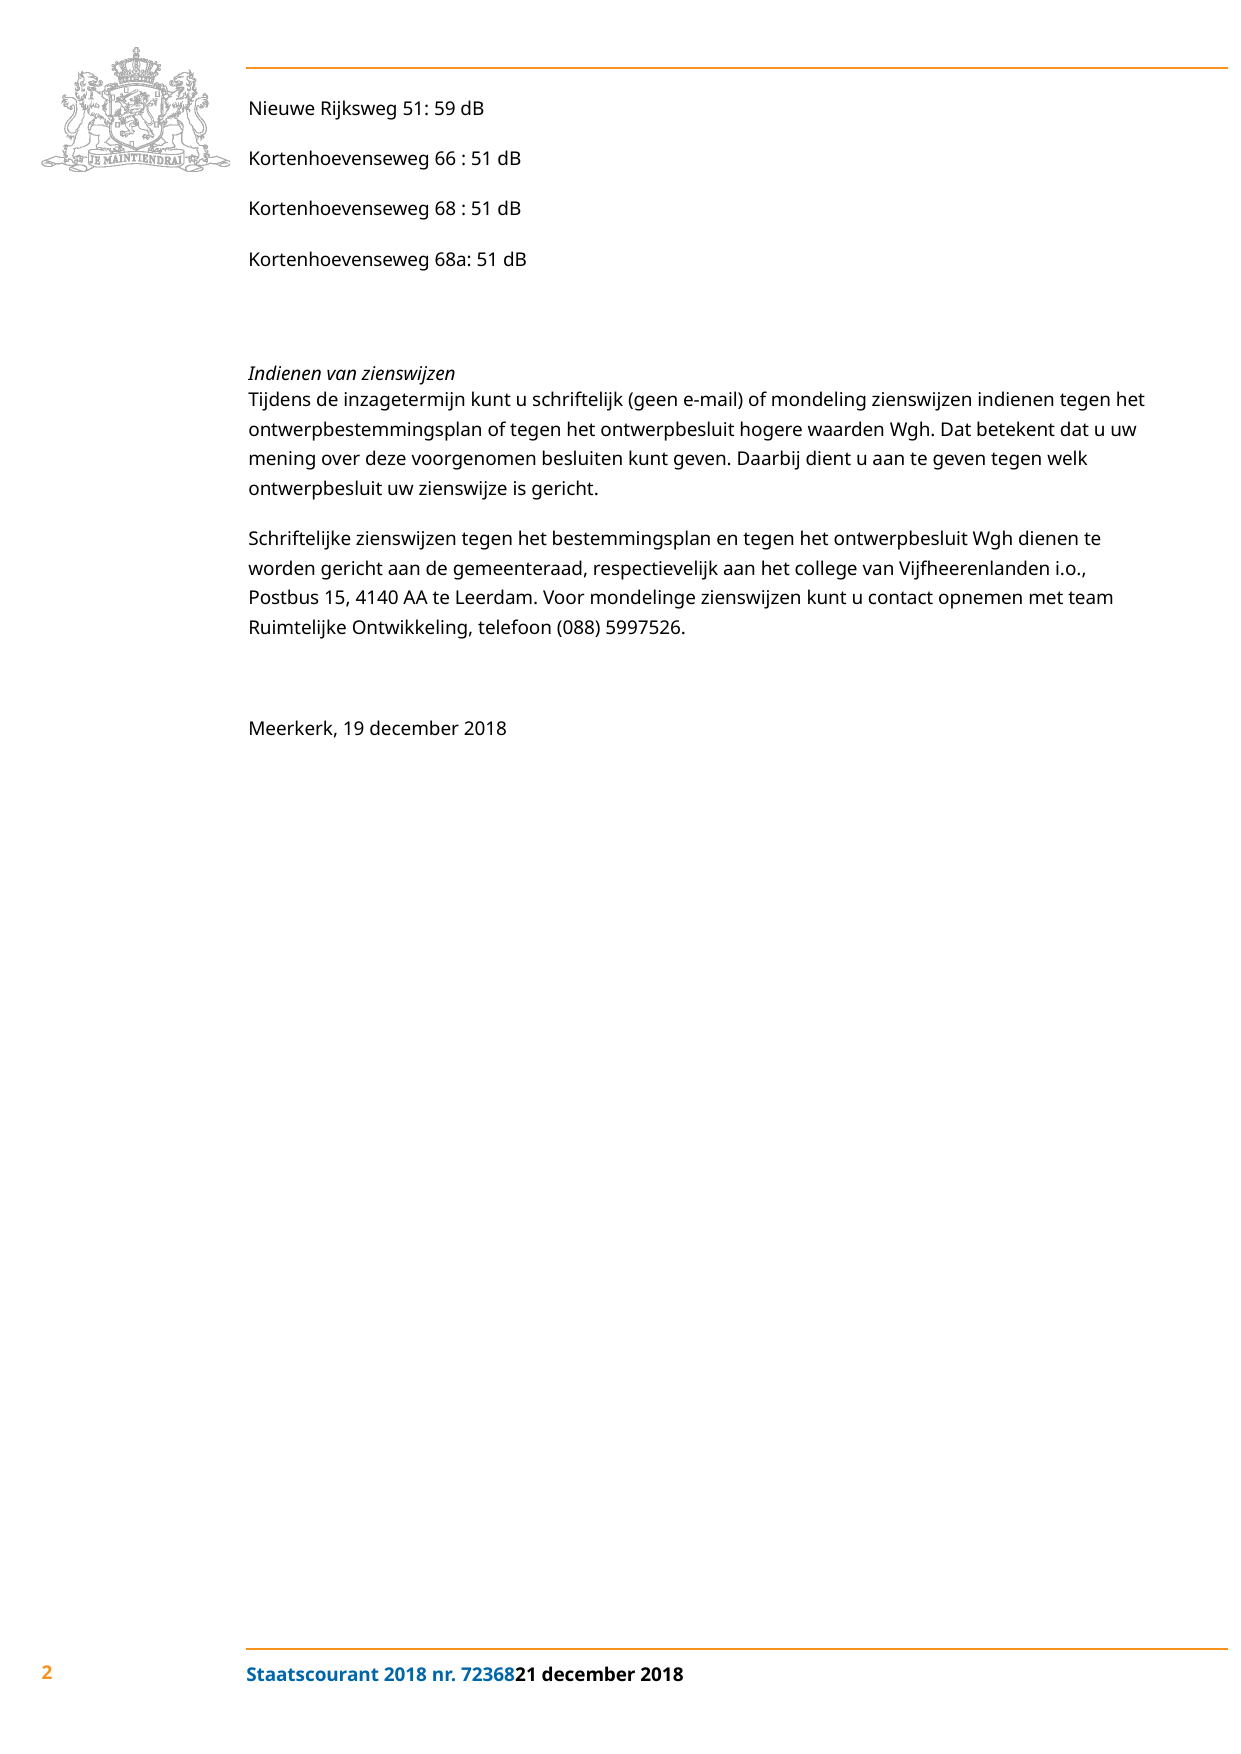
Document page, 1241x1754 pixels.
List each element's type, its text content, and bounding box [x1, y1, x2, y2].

text Kortenhoevenseweg 68 : 51 dB [248, 196, 1152, 221]
text Kortenhoevenseweg 68a: 51 dB [248, 246, 1152, 272]
text Schriftelijke zienswijzen tegen het bestemmingsplan en tegen het ontwerpbesluit Wgh dienen te worden gericht aan de gemeenteraad, respectievelijk aan het college van Vijfheerenlanden i.o., Postbus 15, 4140 AA te Leerdam. Voor mondelinge zienswijzen kunt u contact opnemen met team Ruimtelijke Ontwikkeling, telefoon (088) 5997526. [248, 525, 1152, 640]
text Tijdens de inzagetermijn kunt u schriftelijk (geen e-mail) of mondeling zienswijzen indienen tegen het ontwerpbestemmingsplan of tegen het ontwerpbesluit hogere waarden Wgh. Dat betekent dat u uw mening over deze voorgenomen besluiten kunt geven. Daarbij dient u aan te geven tegen welk ontwerpbesluit uw zienswijze is gericht. [248, 386, 1152, 501]
text Indienen van zienswijzen [248, 360, 1152, 386]
text Kortenhoevenseweg 66 : 51 dB [248, 145, 1152, 171]
picture [41, 47, 231, 172]
text Meerkerk, 19 december 2018 [248, 715, 1152, 741]
text Nieuwe Rijksweg 51: 59 dB [248, 95, 1152, 121]
